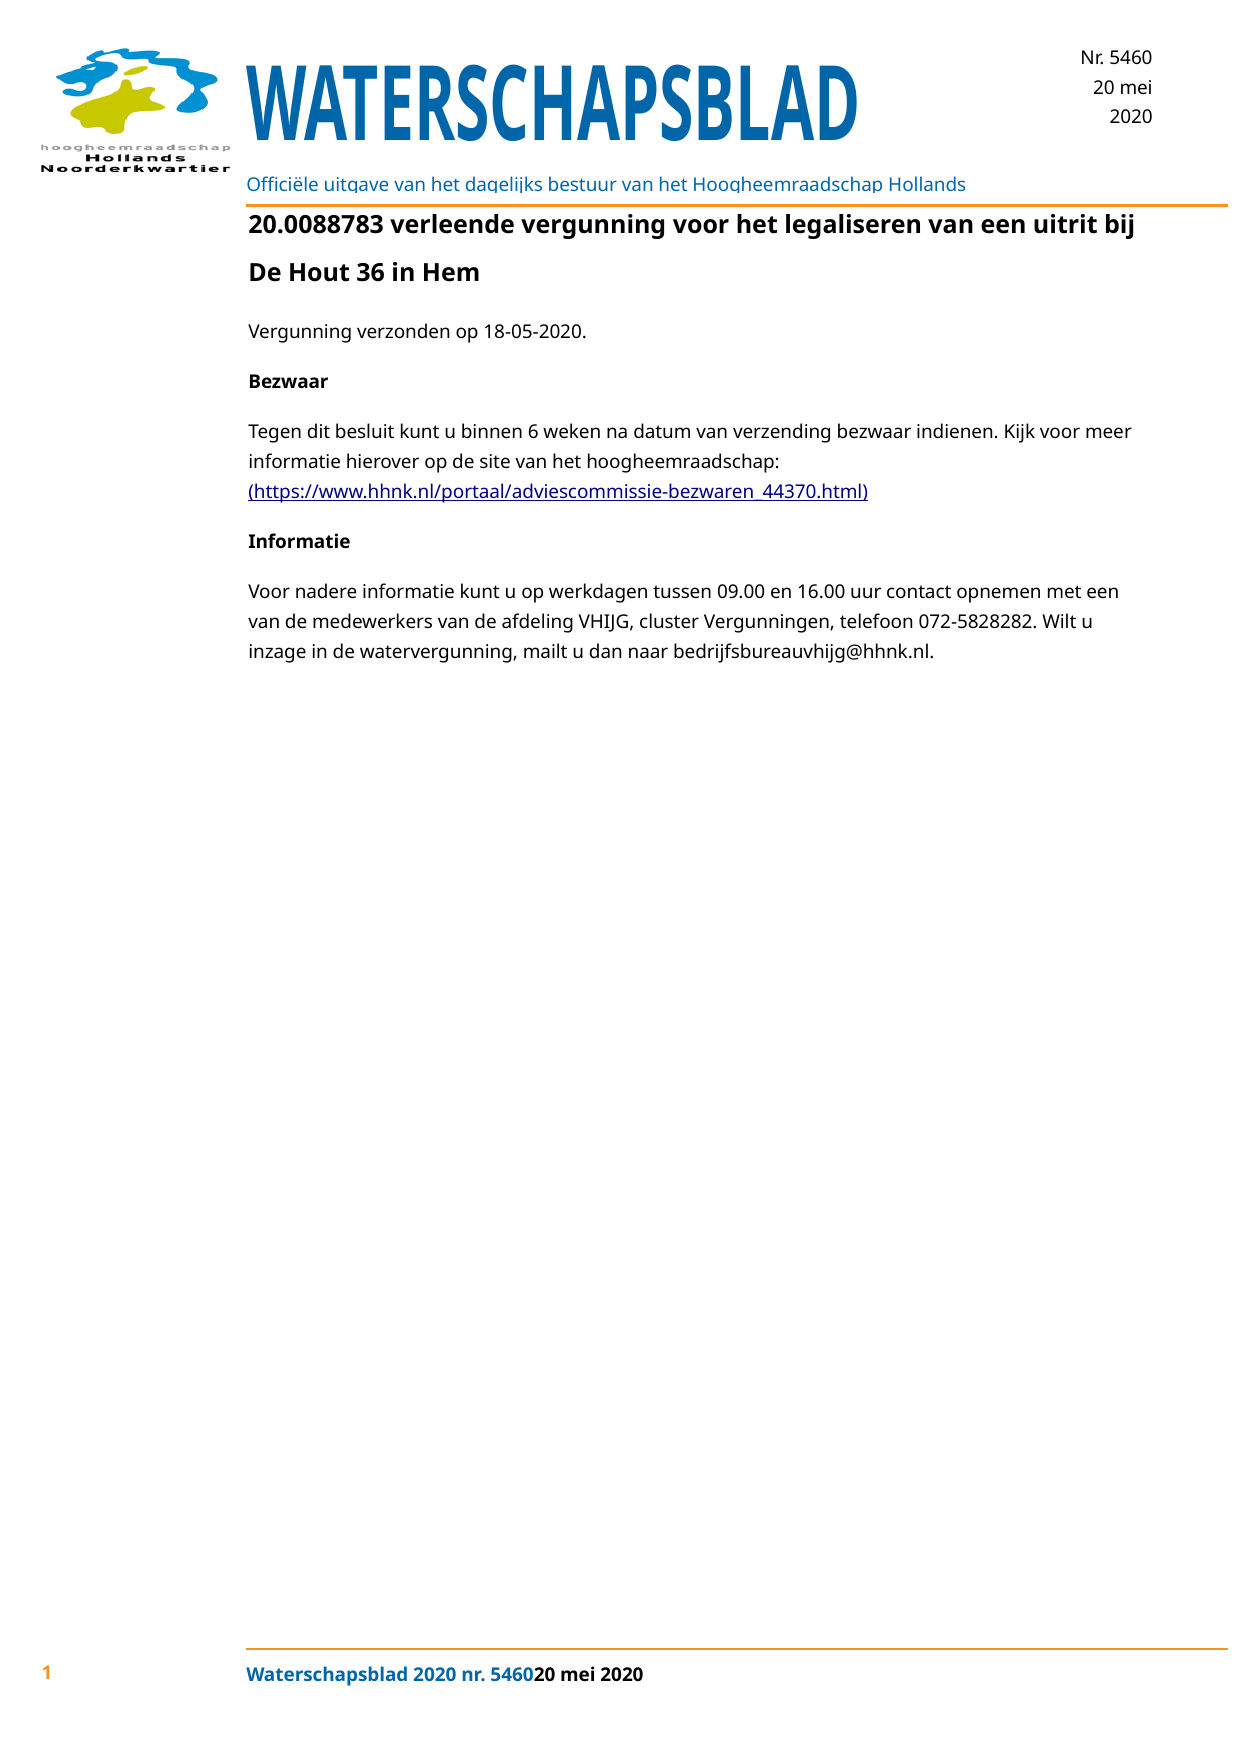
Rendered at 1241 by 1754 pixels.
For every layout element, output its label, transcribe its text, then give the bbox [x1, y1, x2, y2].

text 20.0088783 verleende vergunning voor het legaliseren van een uitrit bij De Hout 36 in Hem [248, 207, 1152, 288]
text Voor nadere informatie kunt u op werkdagen tussen 09.00 en 16.00 uur contact opnemen met een van de medewerkers van de afdeling VHIJG, cluster Vergunningen, telefoon 072-5828282. Wilt u inzage in de watervergunning, mailt u dan naar bedrijfsbureauvhijg@hhnk.nl. [248, 579, 1152, 664]
text Vergunning verzonden op 18-05-2020. [248, 318, 1152, 344]
text Informatie [248, 528, 1152, 554]
text Tegen dit besluit kunt u binnen 6 weken na datum van verzending bezwaar indienen. Kijk voor meer informatie hierover op de site van het hoogheemraadschap: (https://www.hhnk.nl/portaal/adviescommissie-bezwaren_44370.html) [248, 419, 1152, 504]
picture [41, 47, 231, 172]
text Bezwaar [248, 368, 1152, 394]
